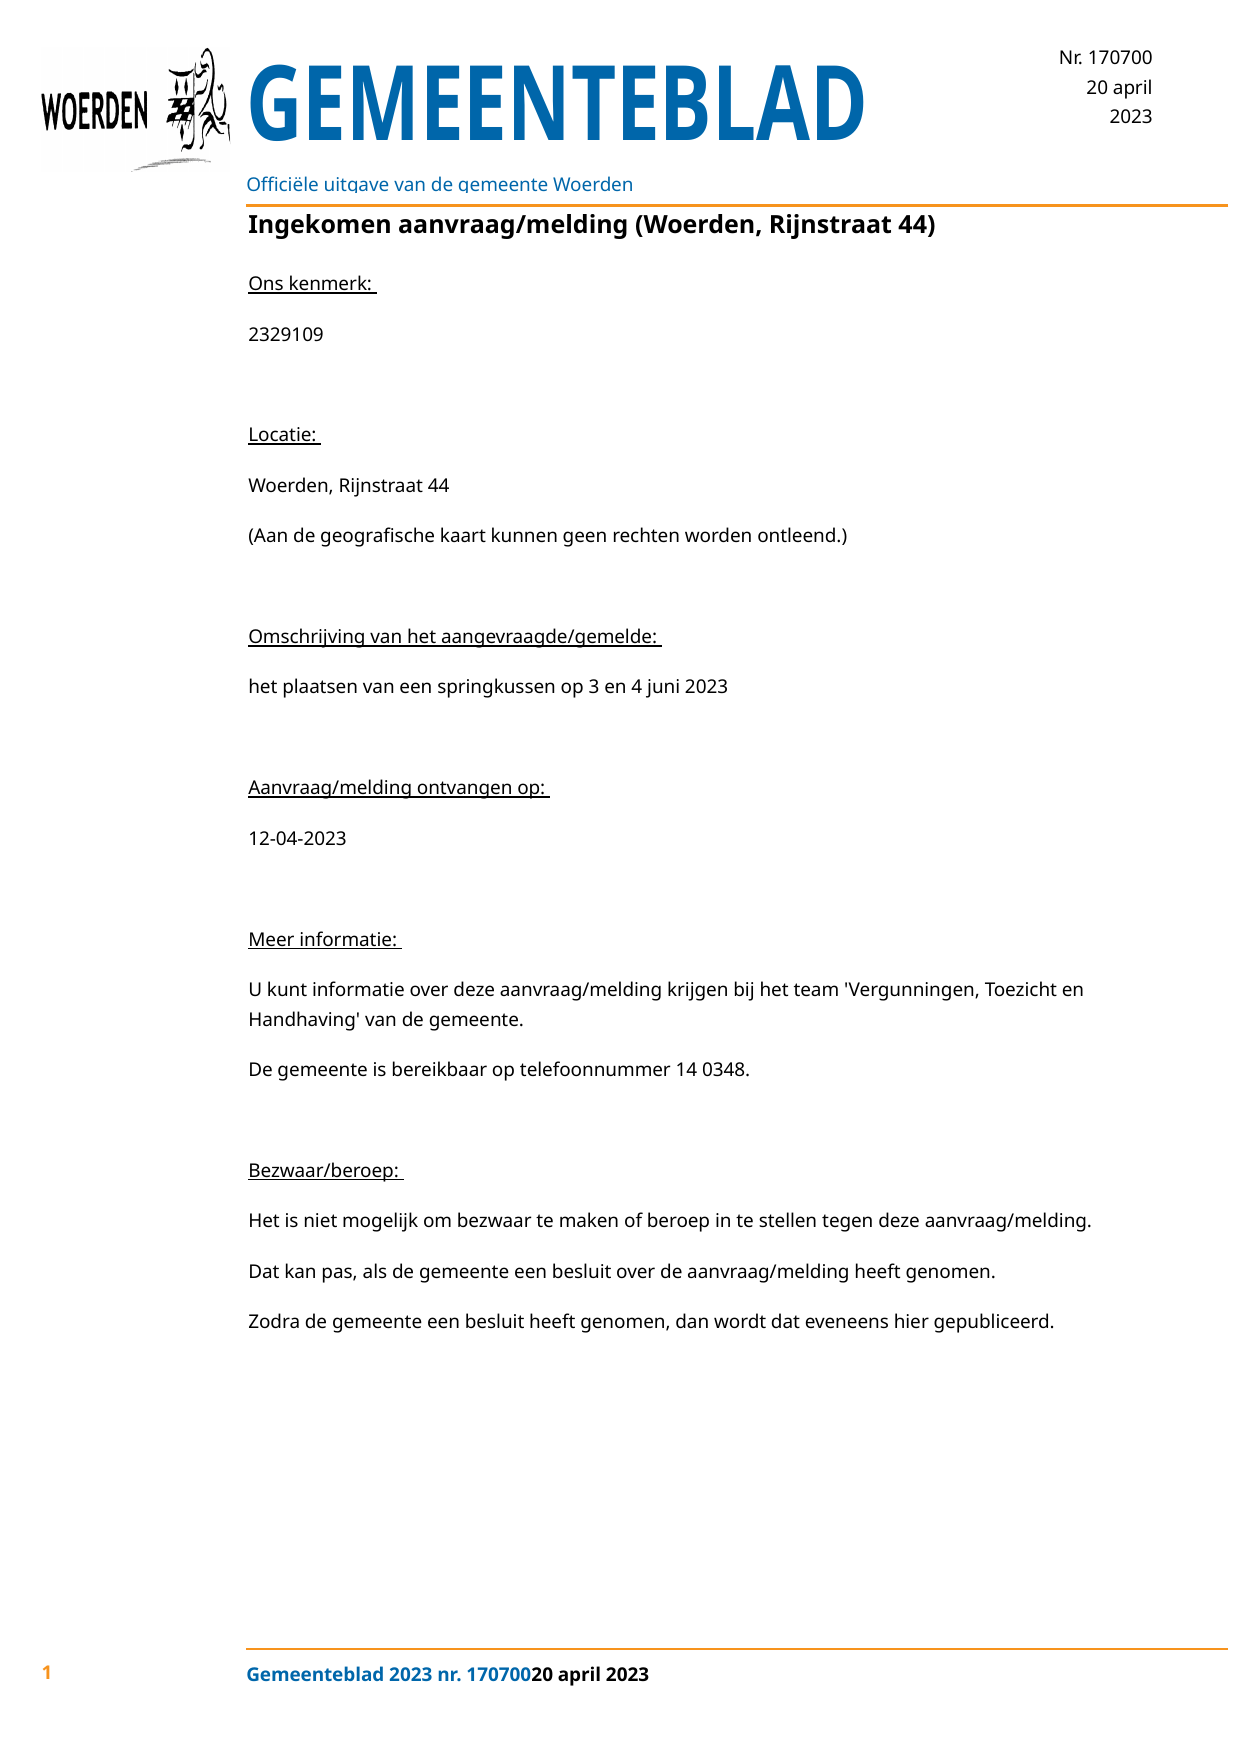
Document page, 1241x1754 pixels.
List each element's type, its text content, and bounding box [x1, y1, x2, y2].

text Zodra de gemeente een besluit heeft genomen, dan wordt dat eveneens hier gepubliceerd. [248, 1308, 1152, 1334]
text Ons kenmerk: [248, 270, 1152, 296]
text Aanvraag/melding ontvangen op: [248, 774, 1152, 800]
text Omschrijving van het aangevraagde/gemelde: [248, 623, 1152, 649]
text U kunt informatie over deze aanvraag/melding krijgen bij het team 'Vergunningen, Toezicht en Handhaving' van de gemeente. [248, 976, 1152, 1031]
text De gemeente is bereikbaar op telefoonnummer 14 0348. [248, 1056, 1152, 1082]
text 2329109 [248, 321, 1152, 346]
text Bezwaar/beroep: [248, 1157, 1152, 1183]
text Ingekomen aanvraag/melding (Woerden, Rijnstraat 44) [248, 207, 1152, 241]
text Het is niet mogelijk om bezwaar te maken of beroep in te stellen tegen deze aanvraag/melding. [248, 1207, 1152, 1233]
text 12-04-2023 [248, 825, 1152, 851]
picture [41, 47, 231, 172]
text Woerden, Rijnstraat 44 [248, 472, 1152, 498]
text (Aan de geografische kaart kunnen geen rechten worden ontleend.) [248, 522, 1152, 548]
text Locatie: [248, 422, 1152, 447]
text Meer informatie: [248, 926, 1152, 951]
text Dat kan pas, als de gemeente een besluit over de aanvraag/melding heeft genomen. [248, 1258, 1152, 1283]
text het plaatsen van een springkussen op 3 en 4 juni 2023 [248, 674, 1152, 699]
